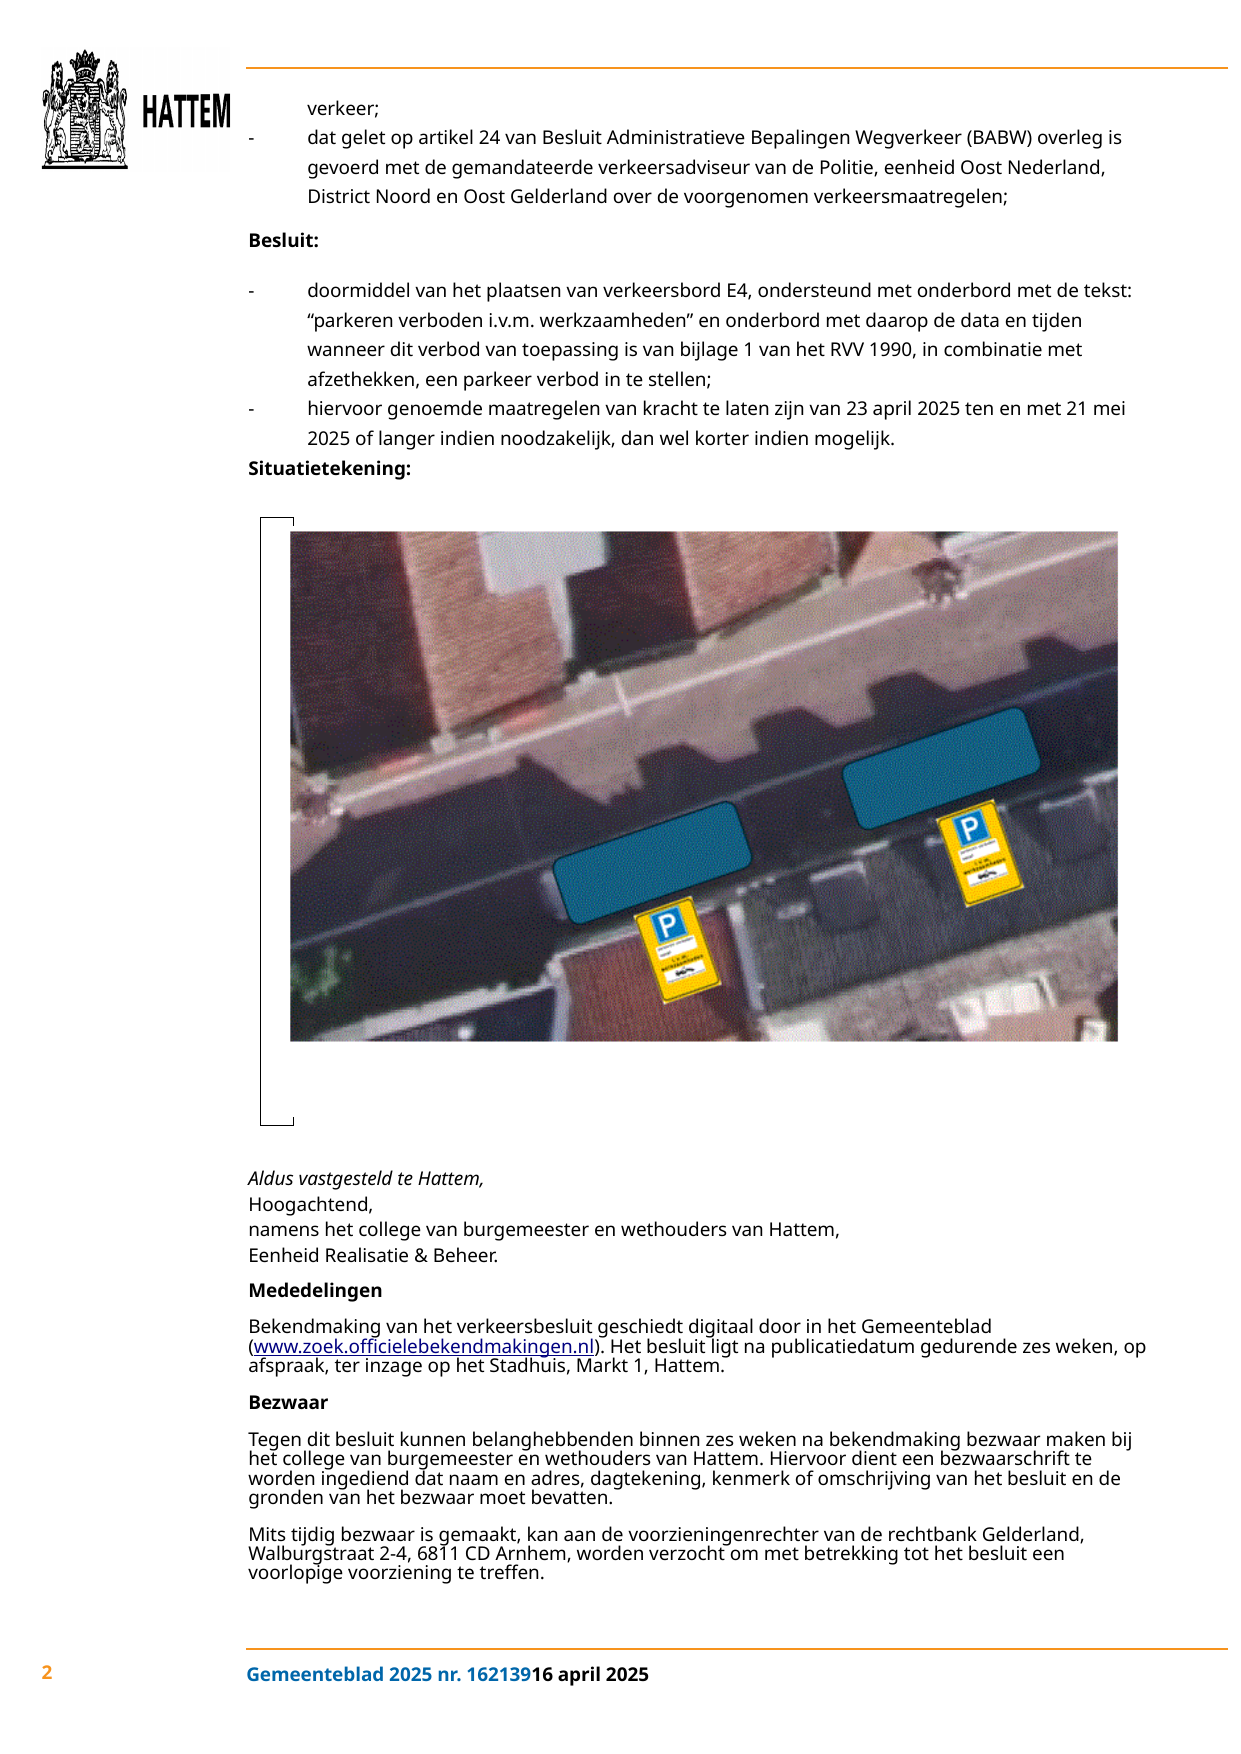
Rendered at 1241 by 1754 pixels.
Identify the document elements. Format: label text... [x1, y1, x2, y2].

text Besluit: [248, 227, 1152, 252]
text Bekendmaking van het verkeersbesluit geschiedt digitaal door in het Gemeenteblad (www.zoek.officielebekendmakingen.nl). Het besluit ligt na publicatiedatum gedurende zes weken, op afspraak, ter inzage op het Stadhuis, Markt 1, Hattem. [248, 1318, 1152, 1376]
picture [268, 526, 1155, 1117]
text Hoogachtend, [248, 1191, 1152, 1216]
list verkeer; [248, 95, 1152, 121]
text Mits tijdig bezwaar is gemaakt, kan aan de voorzieningenrechter van de rechtbank Gelderland, Walburgstraat 2-4, 6811 CD Arnhem, worden verzocht om met betrekking tot het besluit een voorlopige voorziening te treffen. [248, 1526, 1152, 1584]
list doormiddel van het plaatsen van verkeersbord E4, ondersteund met onderbord met de tekst: “parkeren verboden i.v.m. werkzaamheden” en onderbord met daarop de data en tijden wanneer dit verbod van toepassing is van bijlage 1 van het RVV 1990, in combinatie met afzethekken, een parkeer verbod in te stellen; [248, 277, 1152, 392]
list hiervoor genoemde maatregelen van kracht te laten zijn van 23 april 2025 ten en met 21 mei 2025 of langer indien noodzakelijk, dan wel korter indien mogelijk. [248, 396, 1152, 451]
text Aldus vastgesteld te Hattem, [248, 1165, 1152, 1191]
text namens het college van burgemeester en wethouders van Hattem, [248, 1216, 1152, 1242]
list dat gelet op artikel 24 van Besluit Administratieve Bepalingen Wegverkeer (BABW) overleg is gevoerd met de gemandateerde verkeersadviseur van de Politie, eenheid Oost Nederland, District Noord en Oost Gelderland over de voorgenomen verkeersmaatregelen; [248, 124, 1152, 209]
text Mededelingen [248, 1282, 1152, 1301]
picture [41, 47, 231, 172]
text Situatietekening: [248, 455, 1152, 480]
text Bezwaar [248, 1394, 1152, 1413]
text Eenheid Realisatie & Beheer. [248, 1242, 1152, 1268]
text Tegen dit besluit kunnen belanghebbenden binnen zes weken na bekendmaking bezwaar maken bij het college van burgemeester en wethouders van Hattem. Hiervoor dient een bezwaarschrift te worden ingediend dat naam en adres, dagtekening, kenmerk of omschrijving van het besluit en de gronden van het bezwaar moet bevatten. [248, 1431, 1152, 1508]
